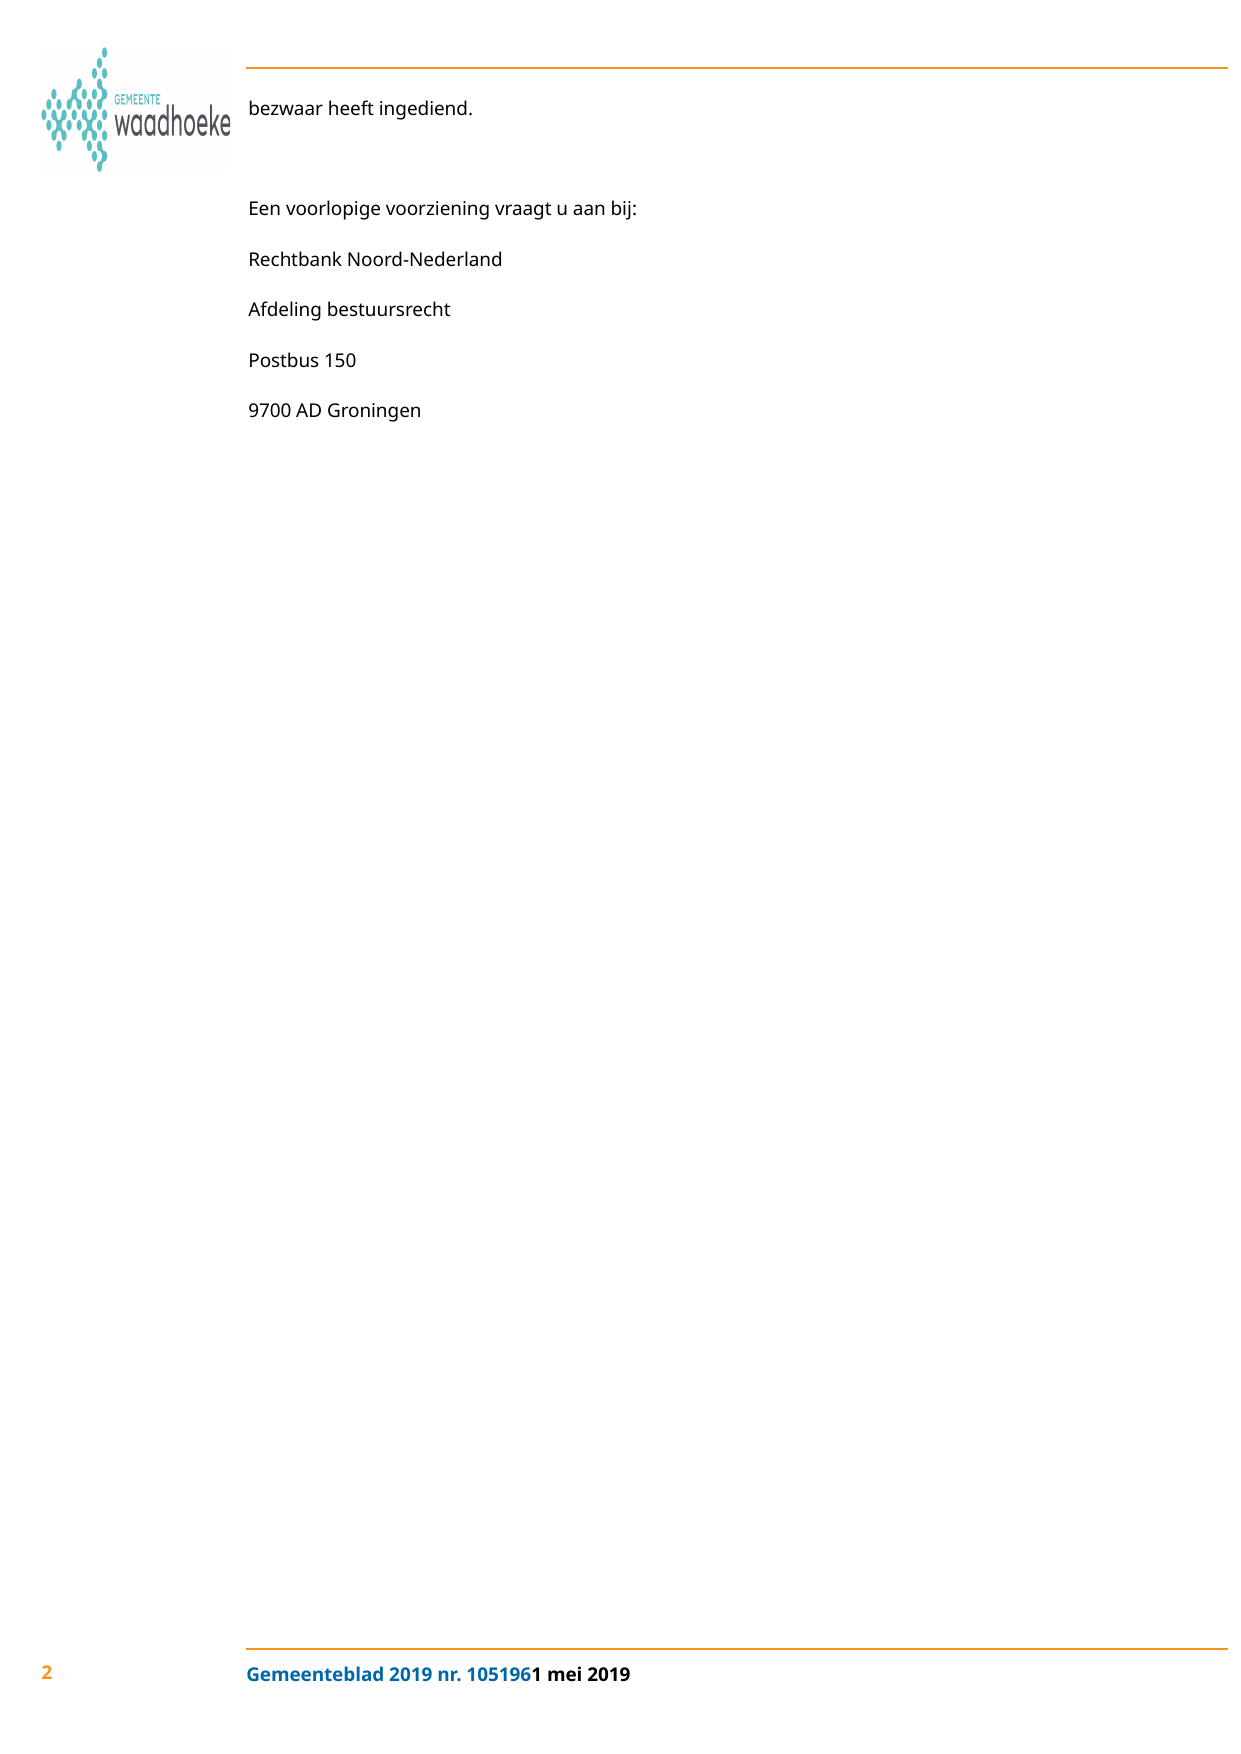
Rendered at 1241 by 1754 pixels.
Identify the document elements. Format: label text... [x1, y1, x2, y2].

text Een voorlopige voorziening vraagt u aan bij: [248, 196, 1152, 221]
picture [41, 47, 231, 172]
text Afdeling bestuursrecht [248, 296, 1152, 322]
text Rechtbank Noord-Nederland [248, 246, 1152, 272]
text bezwaar heeft ingediend. [248, 95, 1152, 121]
text 9700 AD Groningen [248, 397, 1152, 423]
text Postbus 150 [248, 347, 1152, 373]
